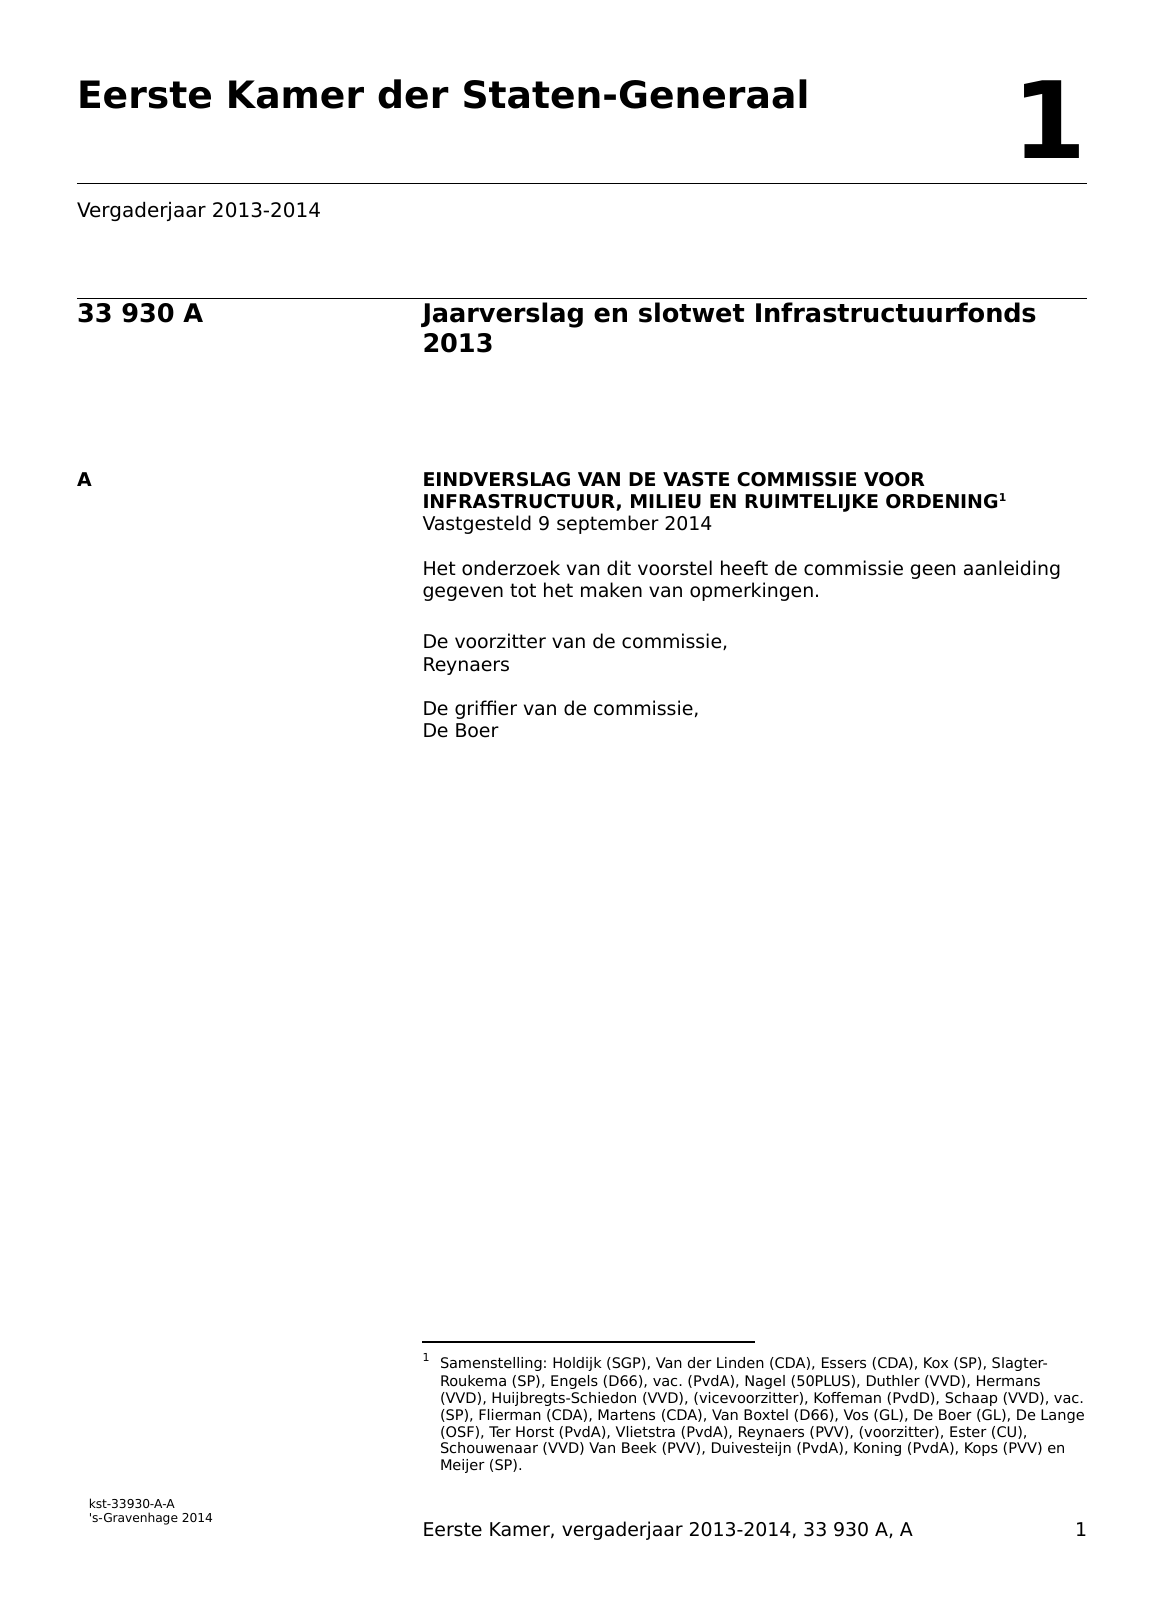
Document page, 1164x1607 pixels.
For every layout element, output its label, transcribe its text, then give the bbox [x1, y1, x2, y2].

text Samenstelling: Holdijk (SGP), Van der Linden (CDA), Essers (CDA), Kox (SP), Slagter-Roukema (SP), Engels (D66), vac. (PvdA), Nagel (50PLUS), Duthler (VVD), Hermans (VVD), Huijbregts-Schiedon (VVD), (vicevoorzitter), Koffeman (PvdD), Schaap (VVD), vac. (SP), Flierman (CDA), Martens (CDA), Van Boxtel (D66), Vos (GL), De Boer (GL), De Lange (OSF), Ter Horst (PvdA), Vlietstra (PvdA), Reynaers (PVV), (voorzitter), Ester (CU), Schouwenaar (VVD) Van Beek (PVV), Duivesteijn (PvdA), Koning (PvdA), Kops (PVV) en Meijer (SP). [422, 1351, 1087, 1474]
text Vastgesteld 9 september 2014 [422, 513, 1087, 535]
subtitle 33 930 A Jaarverslag en slotwet Infrastructuurfonds 2013 [77, 299, 1087, 358]
subtitle A EINDVERSLAG VAN DE VASTE COMMISSIE VOOR INFRASTRUCTUUR, MILIEU EN RUIMTELIJKE ORDENING [77, 469, 1087, 513]
text 's-Gravenhage 2014 [88, 1511, 323, 1525]
text De griffier van de commissie, De Boer [422, 698, 1087, 742]
table_cell Vergaderjaar 2013-2014 [77, 184, 1087, 298]
text De voorzitter van de commissie, Reynaers [422, 631, 1087, 675]
table_header Eerste Kamer der Staten-Generaal [77, 59, 886, 183]
text Het onderzoek van dit voorstel heeft de commissie geen aanleiding gegeven tot het maken van opmerkingen. [422, 557, 1087, 601]
table_header 1 [886, 59, 1087, 183]
text kst-33930-A-A [88, 1497, 323, 1511]
